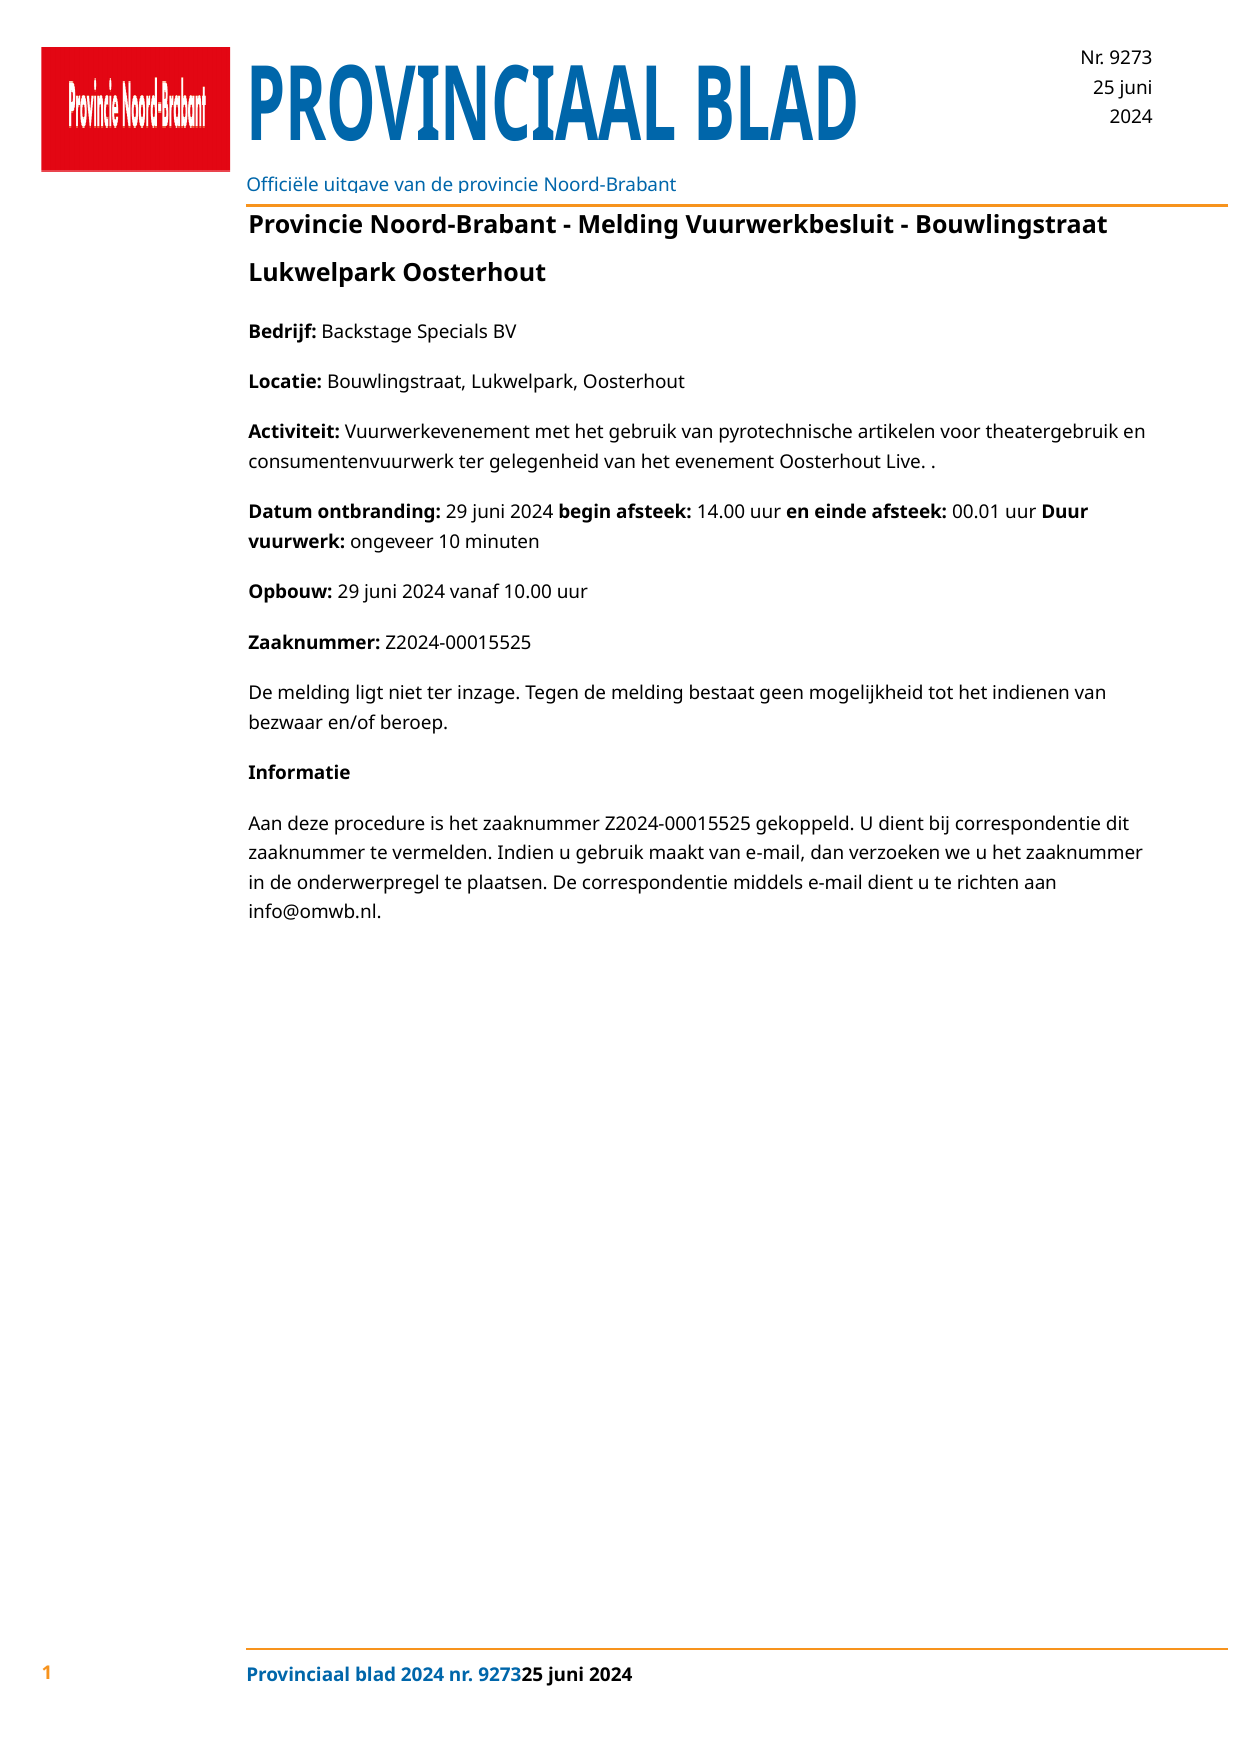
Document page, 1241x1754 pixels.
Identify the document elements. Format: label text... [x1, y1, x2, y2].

text Locatie: Bouwlingstraat, Lukwelpark, Oosterhout [248, 368, 1152, 394]
picture [41, 47, 231, 172]
text Activiteit: Vuurwerkevenement met het gebruik van pyrotechnische artikelen voor theatergebruik en consumentenvuurwerk ter gelegenheid van het evenement Oosterhout Live. . [248, 419, 1152, 474]
text Provincie Noord-Brabant - Melding Vuurwerkbesluit - Bouwlingstraat Lukwelpark Oosterhout [248, 207, 1152, 288]
text Datum ontbranding: 29 juni 2024 begin afsteek: 14.00 uur en einde afsteek: 00.01 uur Duur vuurwerk: ongeveer 10 minuten [248, 499, 1152, 554]
text Opbouw: 29 juni 2024 vanaf 10.00 uur [248, 579, 1152, 604]
text Aan deze procedure is het zaaknummer Z2024-00015525 gekoppeld. U dient bij correspondentie dit zaaknummer te vermelden. Indien u gebruik maakt van e-mail, dan verzoeken we u het zaaknummer in de onderwerpregel te plaatsen. De correspondentie middels e-mail dient u te richten aan info@omwb.nl. [248, 810, 1152, 924]
text Informatie [248, 759, 1152, 785]
text De melding ligt niet ter inzage. Tegen de melding bestaat geen mogelijkheid tot het indienen van bezwaar en/of beroep. [248, 679, 1152, 735]
text Zaaknummer: Z2024-00015525 [248, 629, 1152, 655]
text Bedrijf: Backstage Specials BV [248, 318, 1152, 344]
